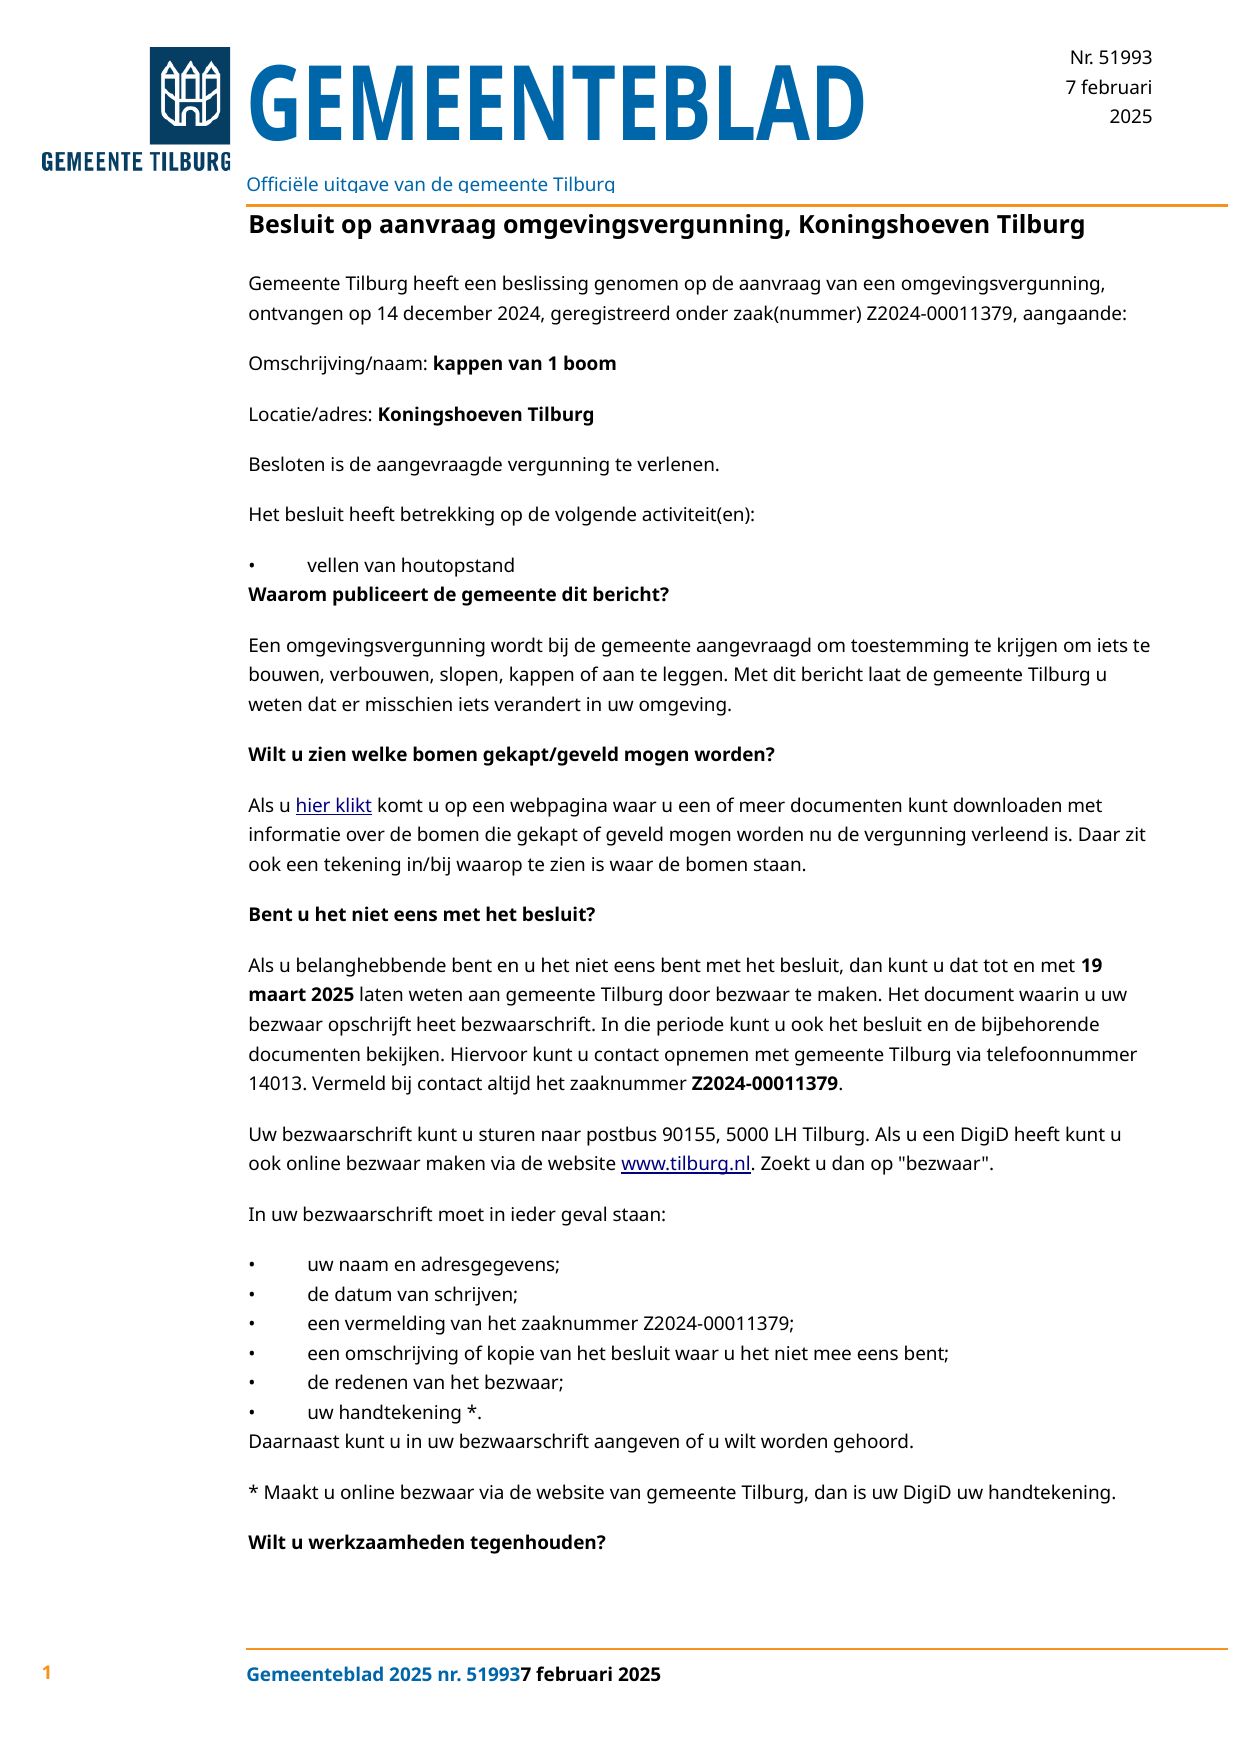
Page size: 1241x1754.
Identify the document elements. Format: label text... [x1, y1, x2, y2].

text Als u hier klikt komt u op een webpagina waar u een of meer documenten kunt downloaden met informatie over de bomen die gekapt of geveld mogen worden nu de vergunning verleend is. Daar zit ook een tekening in/bij waarop te zien is waar de bomen staan. [248, 792, 1152, 877]
picture [41, 47, 231, 172]
text Besluit op aanvraag omgevingsvergunning, Koningshoeven Tilburg [248, 207, 1152, 241]
text Een omgevingsvergunning wordt bij de gemeente aangevraagd om toestemming te krijgen om iets te bouwen, verbouwen, slopen, kappen of aan te leggen. Met dit bericht laat de gemeente Tilburg u weten dat er misschien iets verandert in uw omgeving. [248, 632, 1152, 717]
list uw handtekening *. [248, 1399, 1152, 1425]
text Daarnaast kunt u in uw bezwaarschrift aangeven of u wilt worden gehoord. [248, 1429, 1152, 1454]
text Als u belanghebbende bent en u het niet eens bent met het besluit, dan kunt u dat tot en met 19 maart 2025 laten weten aan gemeente Tilburg door bezwaar te maken. Het document waarin u uw bezwaar opschrijft heet bezwaarschrift. In die periode kunt u ook het besluit en de bijbehorende documenten bekijken. Hiervoor kunt u contact opnemen met gemeente Tilburg via telefoonnummer 14013. Vermeld bij contact altijd het zaaknummer Z2024-00011379. [248, 952, 1152, 1096]
text Omschrijving/naam: kappen van 1 boom [248, 350, 1152, 376]
text Het besluit heeft betrekking op de volgende activiteit(en): [248, 502, 1152, 527]
text In uw bezwaarschrift moet in ieder geval staan: [248, 1201, 1152, 1226]
list de datum van schrijven; [248, 1281, 1152, 1306]
text Wilt u zien welke bomen gekapt/geveld mogen worden? [248, 742, 1152, 767]
text Locatie/adres: Koningshoeven Tilburg [248, 401, 1152, 426]
list een vermelding van het zaaknummer Z2024-00011379; [248, 1310, 1152, 1336]
list de redenen van het bezwaar; [248, 1369, 1152, 1395]
text * Maakt u online bezwaar via de website van gemeente Tilburg, dan is uw DigiD uw handtekening. [248, 1479, 1152, 1505]
text Uw bezwaarschrift kunt u sturen naar postbus 90155, 5000 LH Tilburg. Als u een DigiD heeft kunt u ook online bezwaar maken via de website www.tilburg.nl. Zoekt u dan op "bezwaar". [248, 1121, 1152, 1176]
text Waarom publiceert de gemeente dit bericht? [248, 582, 1152, 607]
text Gemeente Tilburg heeft een beslissing genomen op de aanvraag van een omgevingsvergunning, ontvangen op 14 december 2024, geregistreerd onder zaak(nummer) Z2024-00011379, aangaande: [248, 270, 1152, 326]
list een omschrijving of kopie van het besluit waar u het niet mee eens bent; [248, 1340, 1152, 1366]
text Besloten is de aangevraagde vergunning te verlenen. [248, 451, 1152, 477]
list vellen van houtopstand [248, 552, 1152, 578]
text Wilt u werkzaamheden tegenhouden? [248, 1529, 1152, 1555]
list uw naam en adresgegevens; [248, 1251, 1152, 1277]
text Bent u het niet eens met het besluit? [248, 902, 1152, 927]
